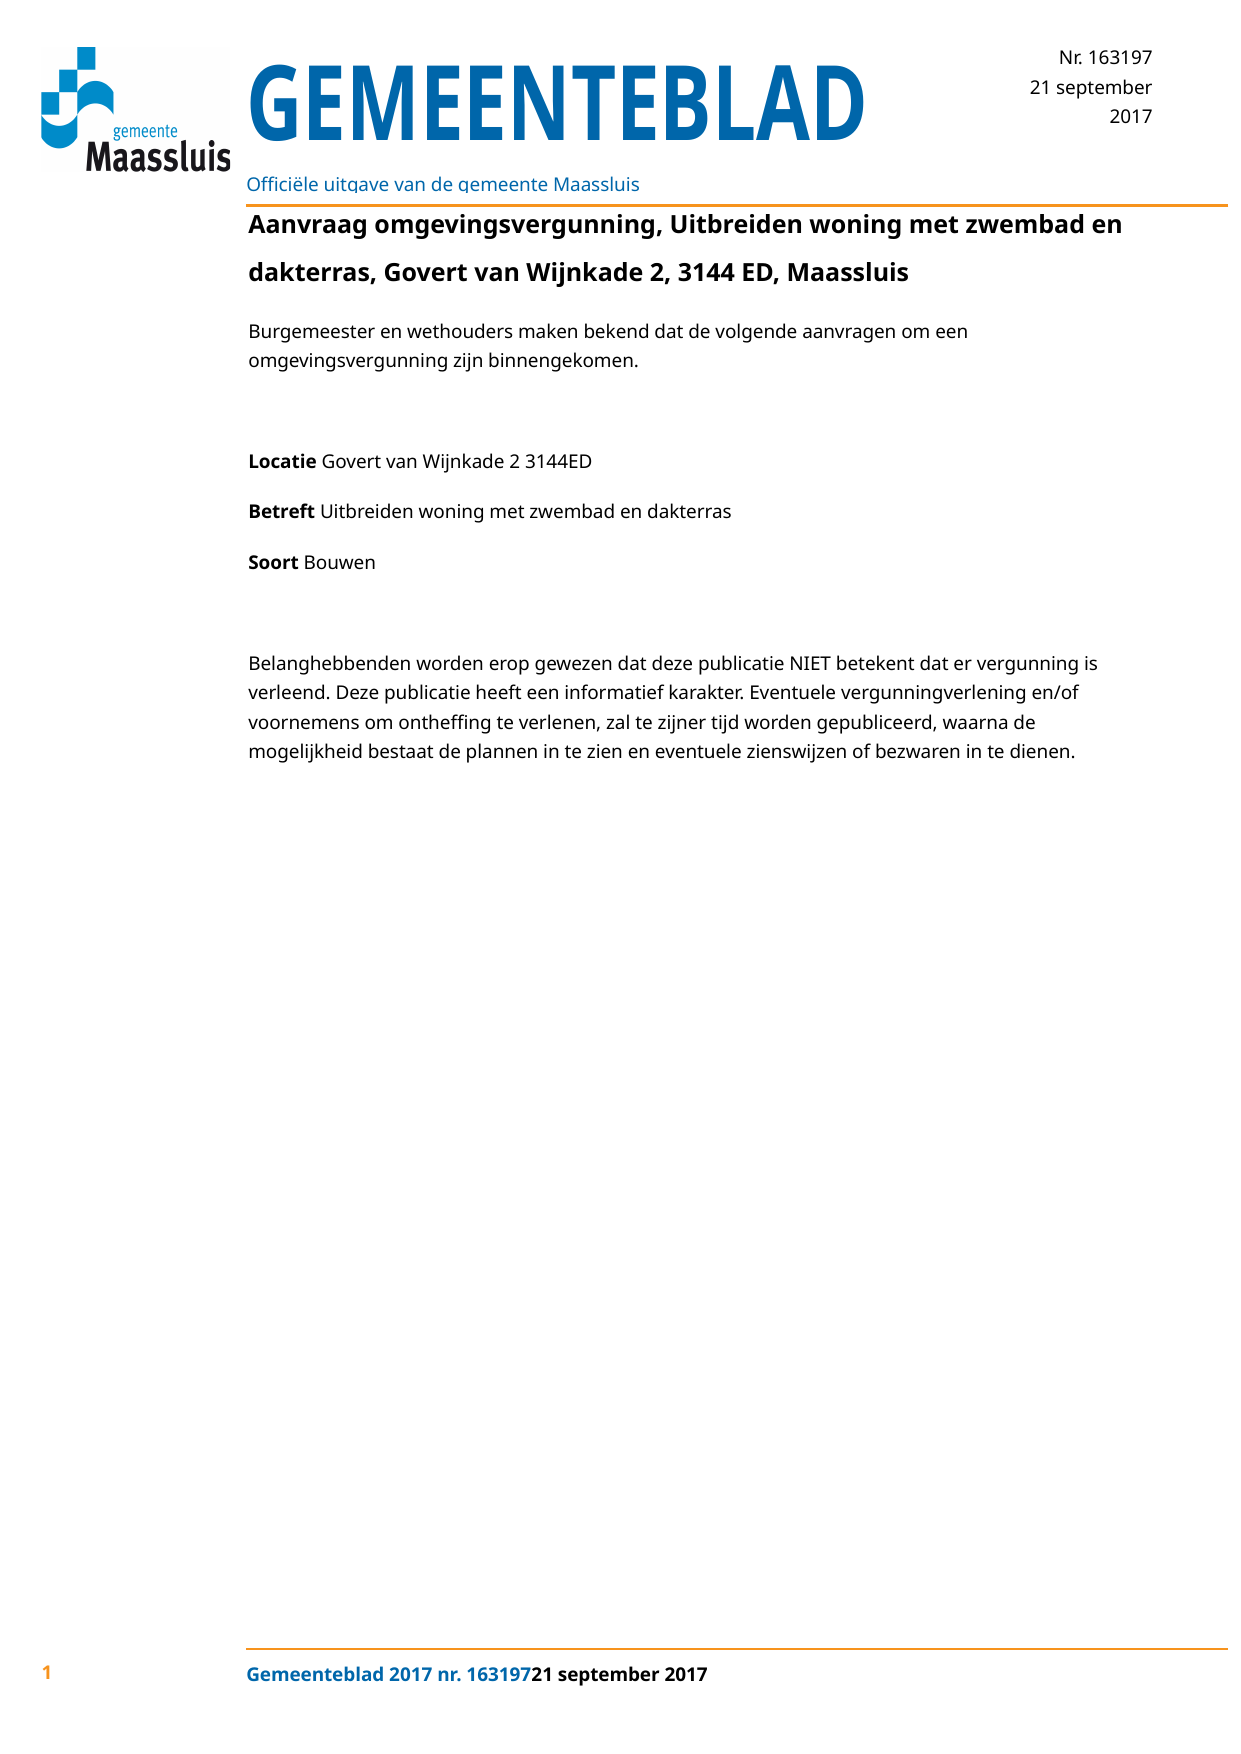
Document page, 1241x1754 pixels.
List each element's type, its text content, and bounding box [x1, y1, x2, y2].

text Soort Bouwen [248, 549, 1152, 575]
text Aanvraag omgevingsvergunning, Uitbreiden woning met zwembad en dakterras, Govert van Wijnkade 2, 3144 ED, Maassluis [248, 207, 1152, 288]
text Belanghebbenden worden erop gewezen dat deze publicatie NIET betekent dat er vergunning is verleend. Deze publicatie heeft een informatief karakter. Eventuele vergunningverlening en/of voornemens om ontheffing te verlenen, zal te zijner tijd worden gepubliceerd, waarna de mogelijkheid bestaat de plannen in te zien en eventuele zienswijzen of bezwaren in te dienen. [248, 650, 1152, 764]
picture [41, 47, 77, 92]
text Burgemeester en wethouders maken bekend dat de volgende aanvragen om een omgevingsvergunning zijn binnengekomen. [248, 318, 1152, 373]
picture [41, 47, 231, 172]
text Locatie Govert van Wijnkade 2 3144ED [248, 448, 1152, 474]
text Betreft Uitbreiden woning met zwembad en dakterras [248, 499, 1152, 524]
